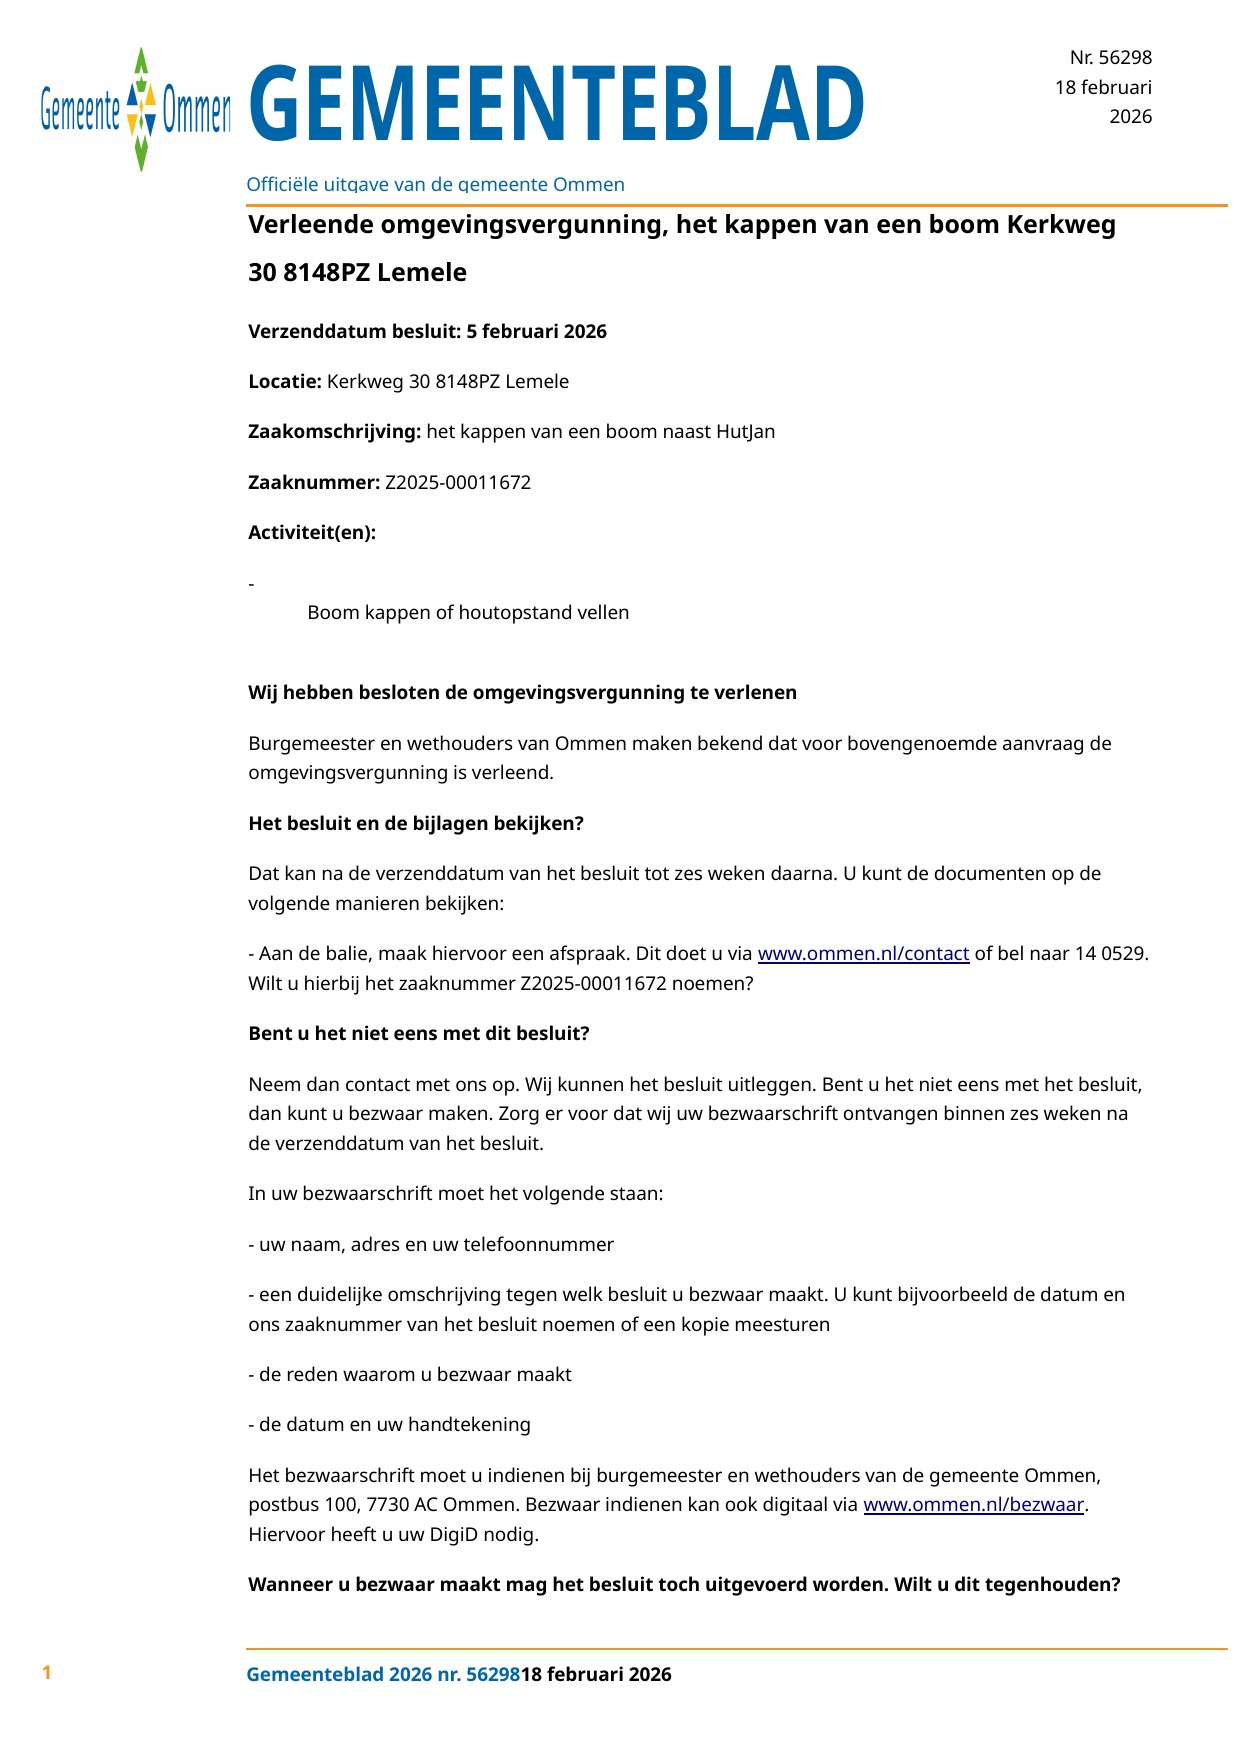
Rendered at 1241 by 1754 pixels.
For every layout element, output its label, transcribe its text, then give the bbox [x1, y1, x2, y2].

text Bent u het niet eens met dit besluit? [248, 1020, 1152, 1046]
text - de datum en uw handtekening [248, 1412, 1152, 1437]
text Burgemeester en wethouders van Ommen maken bekend dat voor bovengenoemde aanvraag de omgevingsvergunning is verleend. [248, 730, 1152, 785]
picture [41, 47, 231, 172]
text - de reden waarom u bezwaar maakt [248, 1361, 1152, 1387]
list Boom kappen of houtopstand vellen [248, 599, 1152, 625]
text Verleende omgevingsvergunning, het kappen van een boom Kerkweg 30 8148PZ Lemele [248, 207, 1152, 288]
text Dat kan na de verzenddatum van het besluit tot zes weken daarna. U kunt de documenten op de volgende manieren bekijken: [248, 860, 1152, 916]
text Het besluit en de bijlagen bekijken? [248, 810, 1152, 836]
text Zaakomschrijving: het kappen van een boom naast HutJan [248, 419, 1152, 444]
text Het bezwaarschrift moet u indienen bij burgemeester en wethouders van de gemeente Ommen, postbus 100, 7730 AC Ommen. Bezwaar indienen kan ook digitaal via www.ommen.nl/bezwaar. Hiervoor heeft u uw DigiD nodig. [248, 1462, 1152, 1547]
text Activiteit(en): [248, 519, 1152, 545]
text Locatie: Kerkweg 30 8148PZ Lemele [248, 368, 1152, 394]
text - een duidelijke omschrijving tegen welk besluit u bezwaar maakt. U kunt bijvoorbeeld de datum en ons zaaknummer van het besluit noemen of een kopie meesturen [248, 1281, 1152, 1337]
text Wanneer u bezwaar maakt mag het besluit toch uitgevoerd worden. Wilt u dit tegenhouden? [248, 1572, 1152, 1597]
text Neem dan contact met ons op. Wij kunnen het besluit uitleggen. Bent u het niet eens met het besluit, dan kunt u bezwaar maken. Zorg er voor dat wij uw bezwaarschrift ontvangen binnen zes weken na de verzenddatum van het besluit. [248, 1071, 1152, 1156]
text Wij hebben besloten de omgevingsvergunning te verlenen [248, 679, 1152, 705]
text Zaaknummer: Z2025-00011672 [248, 469, 1152, 495]
text Verzenddatum besluit: 5 februari 2026 [248, 318, 1152, 344]
text In uw bezwaarschrift moet het volgende staan: [248, 1180, 1152, 1206]
text - uw naam, adres en uw telefoonnummer [248, 1231, 1152, 1257]
text - Aan de balie, maak hiervoor een afspraak. Dit doet u via www.ommen.nl/contact of bel naar 14 0529. Wilt u hierbij het zaaknummer Z2025-00011672 noemen? [248, 940, 1152, 996]
